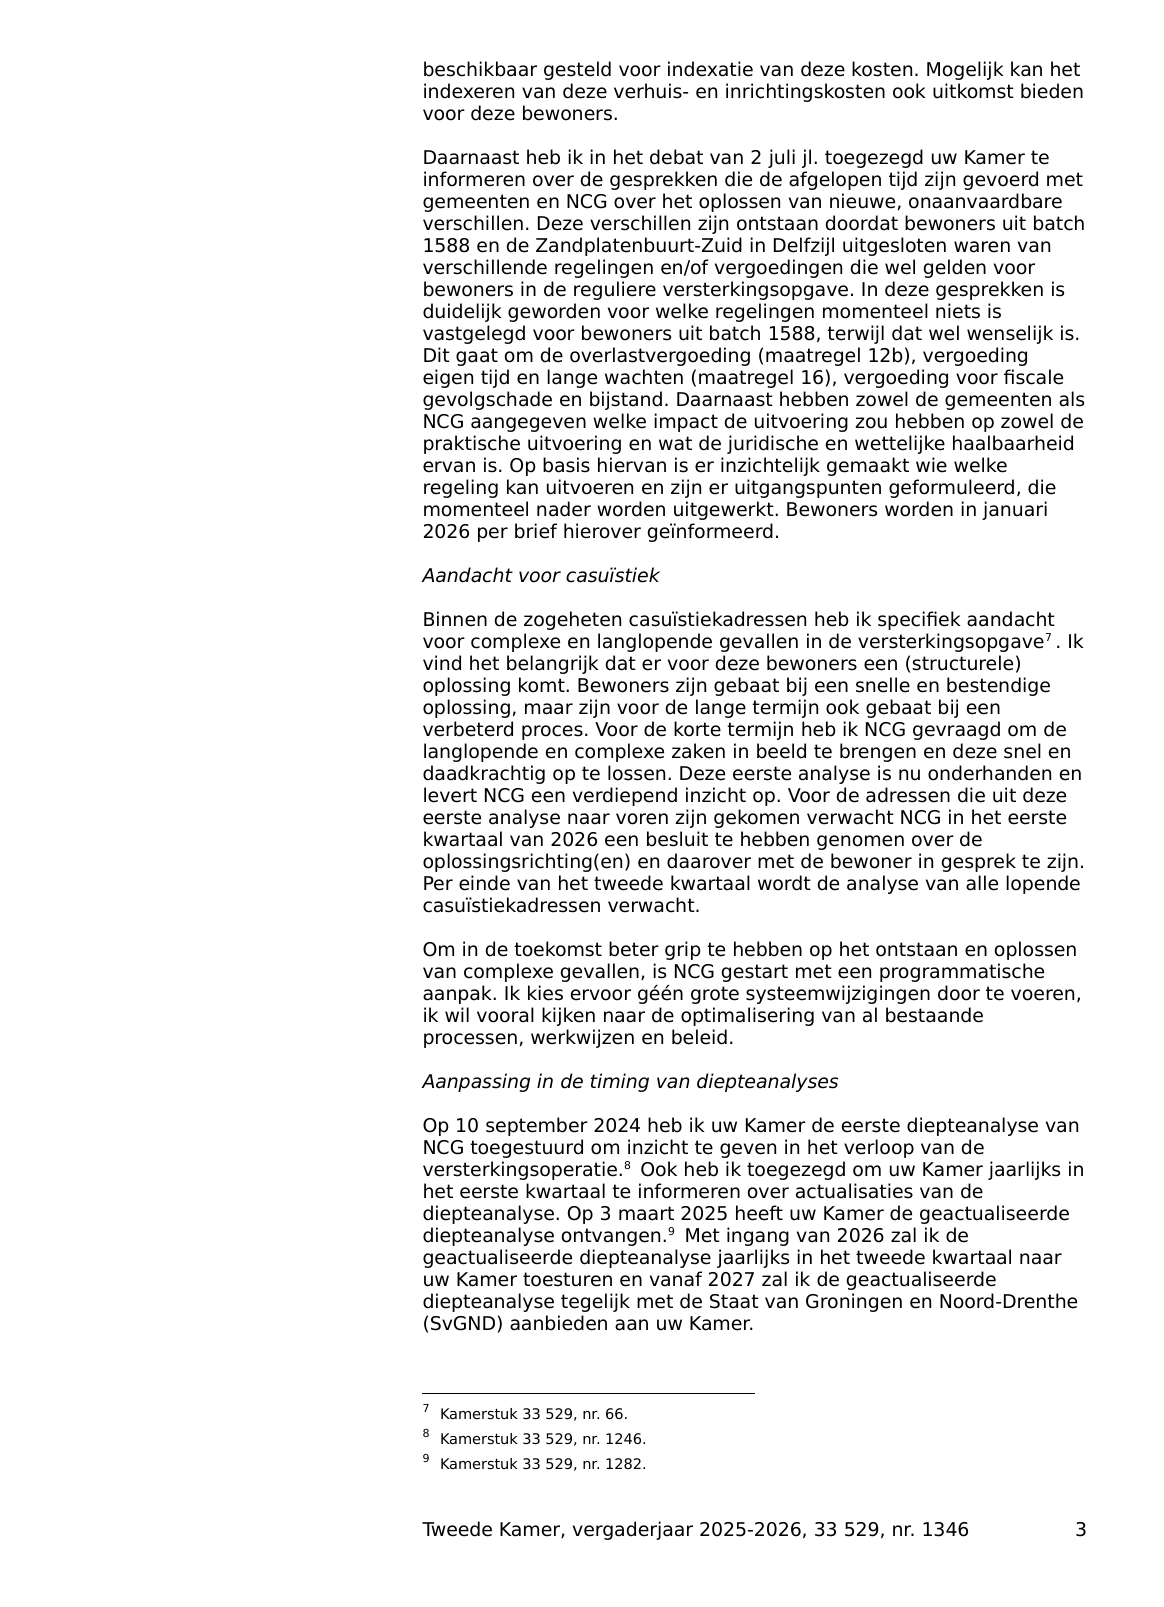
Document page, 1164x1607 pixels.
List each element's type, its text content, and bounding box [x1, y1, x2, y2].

text Binnen de zogeheten casuïstiekadressen heb ik specifiek aandacht voor complexe en langlopende gevallen in de versterkingsopgave. Ik vind het belangrijk dat er voor deze bewoners een (structurele) oplossing komt. Bewoners zijn gebaat bij een snelle en bestendige oplossing, maar zijn voor de lange termijn ook gebaat bij een verbeterd proces. Voor de korte termijn heb ik NCG gevraagd om de langlopende en complexe zaken in beeld te brengen en deze snel en daadkrachtig op te lossen. Deze eerste analyse is nu onderhanden en levert NCG een verdiepend inzicht op. Voor de adressen die uit deze eerste analyse naar voren zijn gekomen verwacht NCG in het eerste kwartaal van 2026 een besluit te hebben genomen over de oplossingsrichting(en) en daarover met de bewoner in gesprek te zijn. Per einde van het tweede kwartaal wordt de analyse van alle lopende casuïstiekadressen verwacht. [422, 609, 1087, 917]
text beschikbaar gesteld voor indexatie van deze kosten. Mogelijk kan het indexeren van deze verhuis- en inrichtingskosten ook uitkomst bieden voor deze bewoners. [422, 59, 1087, 125]
text Op 10 september 2024 heb ik uw Kamer de eerste diepteanalyse van NCG toegestuurd om inzicht te geven in het verloop van de versterkingsoperatie. Ook heb ik toegezegd om uw Kamer jaarlijks in het eerste kwartaal te informeren over actualisaties van de diepteanalyse. Op 3 maart 2025 heeft uw Kamer de geactualiseerde diepteanalyse ontvangen. Met ingang van 2026 zal ik de geactualiseerde diepteanalyse jaarlijks in het tweede kwartaal naar uw Kamer toesturen en vanaf 2027 zal ik de geactualiseerde diepteanalyse tegelijk met de Staat van Groningen en Noord-Drenthe (SvGND) aanbieden aan uw Kamer. [422, 1115, 1087, 1335]
text Kamerstuk 33 529, nr. 66. [422, 1402, 1087, 1424]
text Kamerstuk 33 529, nr. 1246. [422, 1427, 1087, 1449]
text Kamerstuk 33 529, nr. 1282. [422, 1452, 1087, 1474]
subtitle Aanpassing in de timing van diepteanalyses [422, 1071, 1087, 1093]
text Daarnaast heb ik in het debat van 2 juli jl. toegezegd uw Kamer te informeren over de gesprekken die de afgelopen tijd zijn gevoerd met gemeenten en NCG over het oplossen van nieuwe, onaanvaardbare verschillen. Deze verschillen zijn ontstaan doordat bewoners uit batch 1588 en de Zandplatenbuurt-Zuid in Delfzijl uitgesloten waren van verschillende regelingen en/of vergoedingen die wel gelden voor bewoners in de reguliere versterkingsopgave. In deze gesprekken is duidelijk geworden voor welke regelingen momenteel niets is vastgelegd voor bewoners uit batch 1588, terwijl dat wel wenselijk is. Dit gaat om de overlastvergoeding (maatregel 12b), vergoeding eigen tijd en lange wachten (maatregel 16), vergoeding voor fiscale gevolgschade en bijstand. Daarnaast hebben zowel de gemeenten als NCG aangegeven welke impact de uitvoering zou hebben op zowel de praktische uitvoering en wat de juridische en wettelijke haalbaarheid ervan is. Op basis hiervan is er inzichtelijk gemaakt wie welke regeling kan uitvoeren en zijn er uitgangspunten geformuleerd, die momenteel nader worden uitgewerkt. Bewoners worden in januari 2026 per brief hierover geïnformeerd. [422, 147, 1087, 543]
subtitle Aandacht voor casuïstiek [422, 565, 1087, 587]
text Om in de toekomst beter grip te hebben op het ontstaan en oplossen van complexe gevallen, is NCG gestart met een programmatische aanpak. Ik kies ervoor géén grote systeemwijzigingen door te voeren, ik wil vooral kijken naar de optimalisering van al bestaande processen, werkwijzen en beleid. [422, 939, 1087, 1049]
